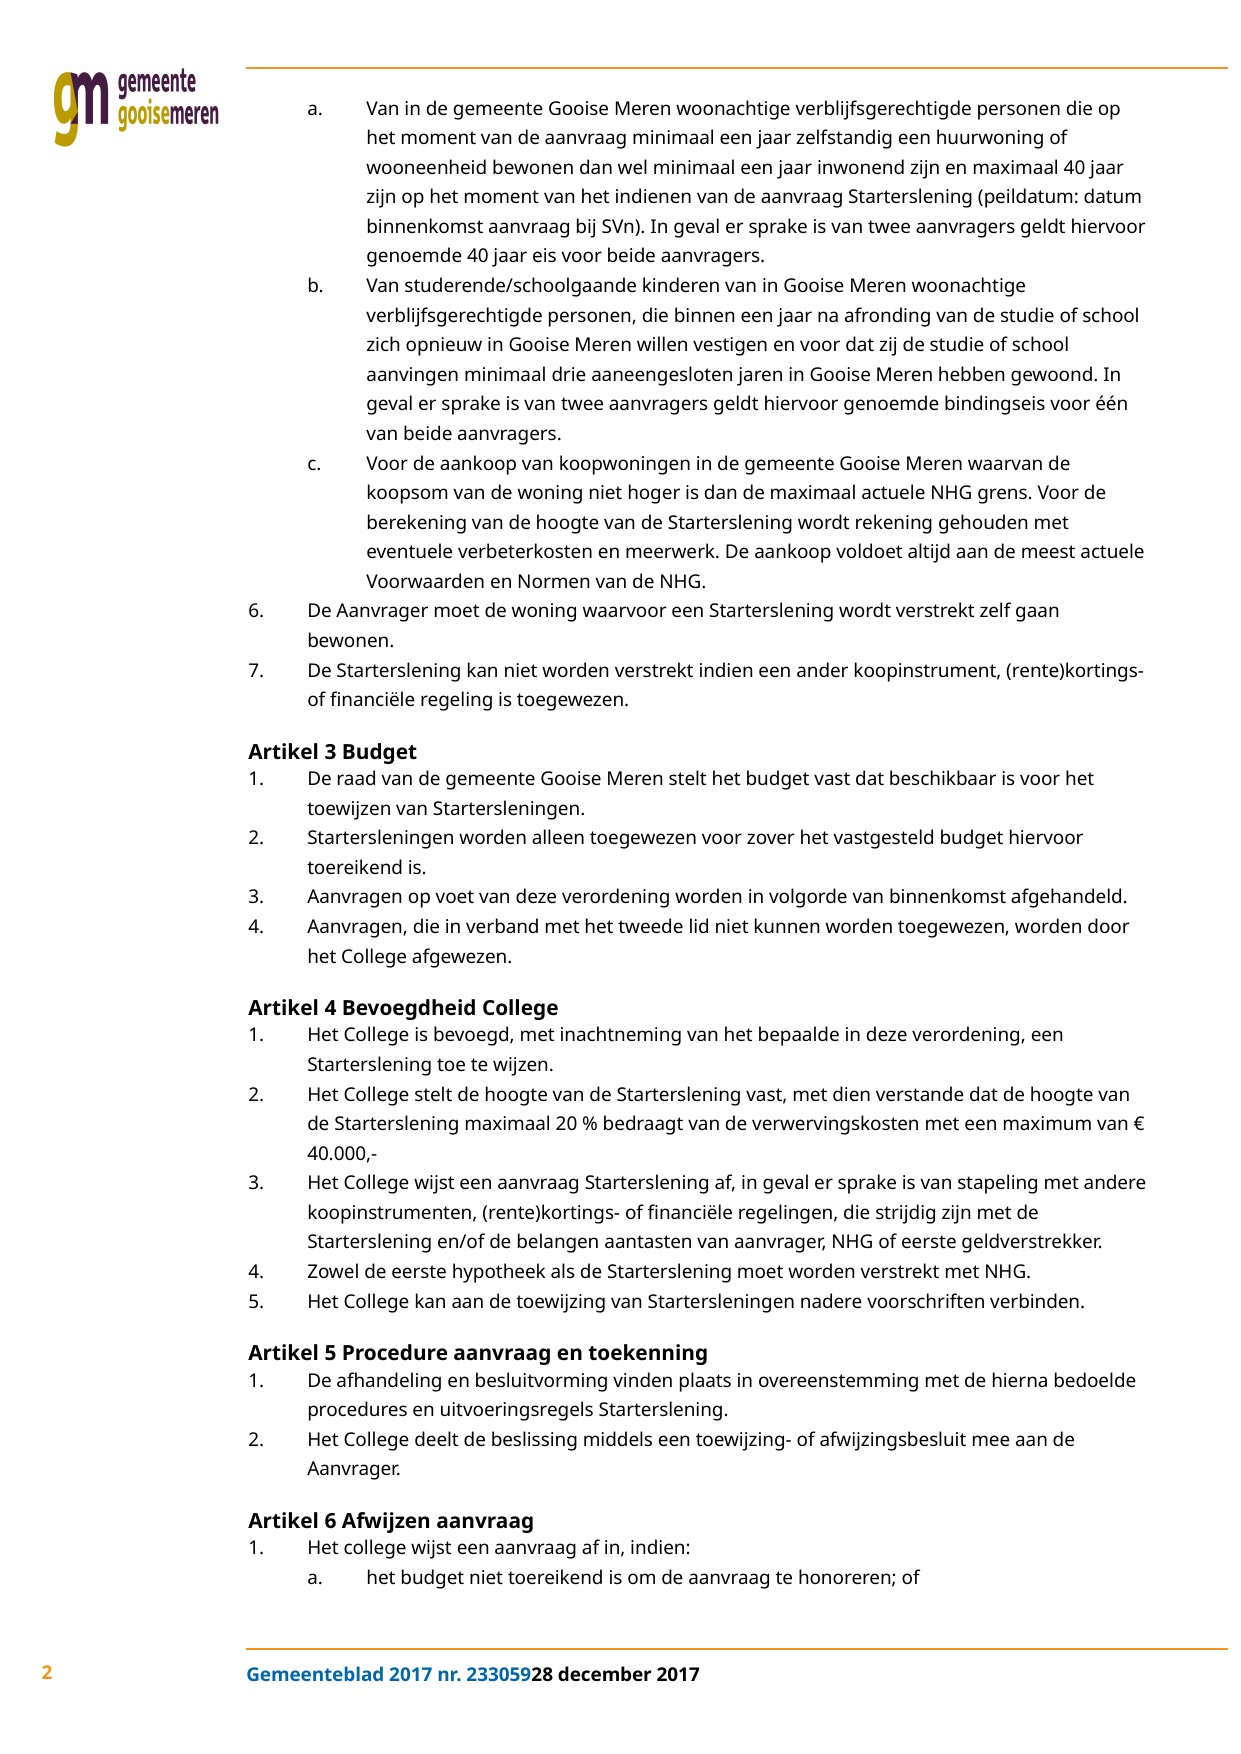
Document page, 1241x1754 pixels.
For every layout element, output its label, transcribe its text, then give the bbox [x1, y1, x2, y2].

list Startersleningen worden alleen toegewezen voor zover het vastgesteld budget hiervoor toereikend is. [248, 824, 1152, 880]
list Voor de aankoop van koopwoningen in de gemeente Gooise Meren waarvan de koopsom van de woning niet hoger is dan de maximaal actuele NHG grens. Voor de berekening van de hoogte van de Starterslening wordt rekening gehouden met eventuele verbeterkosten en meerwerk. De aankoop voldoet altijd aan de meest actuele Voorwaarden en Normen van de NHG. [307, 450, 1152, 594]
text Artikel 3 Budget [248, 737, 1152, 765]
list Het College stelt de hoogte van de Starterslening vast, met dien verstande dat de hoogte van de Starterslening maximaal 20 % bedraagt van de verwervingskosten met een maximum van € 40.000,- [248, 1081, 1152, 1166]
list het budget niet toereikend is om de aanvraag te honoreren; of [307, 1564, 1152, 1590]
list Aanvragen, die in verband met het tweede lid niet kunnen worden toegewezen, worden door het College afgewezen. [248, 913, 1152, 968]
list Het College kan aan de toewijzing van Startersleningen nadere voorschriften verbinden. [248, 1288, 1152, 1314]
text Artikel 6 Afwijzen aanvraag [248, 1506, 1152, 1534]
picture [41, 47, 231, 172]
text Artikel 4 Bevoegdheid College [248, 993, 1152, 1022]
list Van studerende/schoolgaande kinderen van in Gooise Meren woonachtige verblijfsgerechtigde personen, die binnen een jaar na afronding van de studie of school zich opnieuw in Gooise Meren willen vestigen en voor dat zij de studie of school aanvingen minimaal drie aaneengesloten jaren in Gooise Meren hebben gewoond. In geval er sprake is van twee aanvragers geldt hiervoor genoemde bindingseis voor één van beide aanvragers. [307, 272, 1152, 446]
list Het College deelt de beslissing middels een toewijzing- of afwijzingsbesluit mee aan de Aanvrager. [248, 1426, 1152, 1481]
list De afhandeling en besluitvorming vinden plaats in overeenstemming met de hierna bedoelde procedures en uitvoeringsregels Starterslening. [248, 1367, 1152, 1422]
list Het College wijst een aanvraag Starterslening af, in geval er sprake is van stapeling met andere koopinstrumenten, (rente)kortings- of financiële regelingen, die strijdig zijn met de Starterslening en/of de belangen aantasten van aanvrager, NHG of eerste geldverstrekker. [248, 1169, 1152, 1254]
text Artikel 5 Procedure aanvraag en toekenning [248, 1338, 1152, 1367]
list Van in de gemeente Gooise Meren woonachtige verblijfsgerechtigde personen die op het moment van de aanvraag minimaal een jaar zelfstandig een huurwoning of wooneenheid bewonen dan wel minimaal een jaar inwonend zijn en maximaal 40 jaar zijn op het moment van het indienen van de aanvraag Starterslening (peildatum: datum binnenkomst aanvraag bij SVn). In geval er sprake is van twee aanvragers geldt hiervoor genoemde 40 jaar eis voor beide aanvragers. [307, 95, 1152, 268]
list Het college wijst een aanvraag af in, indien: [248, 1534, 1152, 1560]
list Het College is bevoegd, met inachtneming van het bepaalde in deze verordening, een Starterslening toe te wijzen. [248, 1022, 1152, 1077]
list De raad van de gemeente Gooise Meren stelt het budget vast dat beschikbaar is voor het toewijzen van Startersleningen. [248, 765, 1152, 821]
list Zowel de eerste hypotheek als de Starterslening moet worden verstrekt met NHG. [248, 1258, 1152, 1284]
list De Starterslening kan niet worden verstrekt indien een ander koopinstrument, (rente)kortings- of financiële regeling is toegewezen. [248, 657, 1152, 712]
list De Aanvrager moet de woning waarvoor een Starterslening wordt verstrekt zelf gaan bewonen. [248, 598, 1152, 653]
list Aanvragen op voet van deze verordening worden in volgorde van binnenkomst afgehandeld. [248, 884, 1152, 909]
